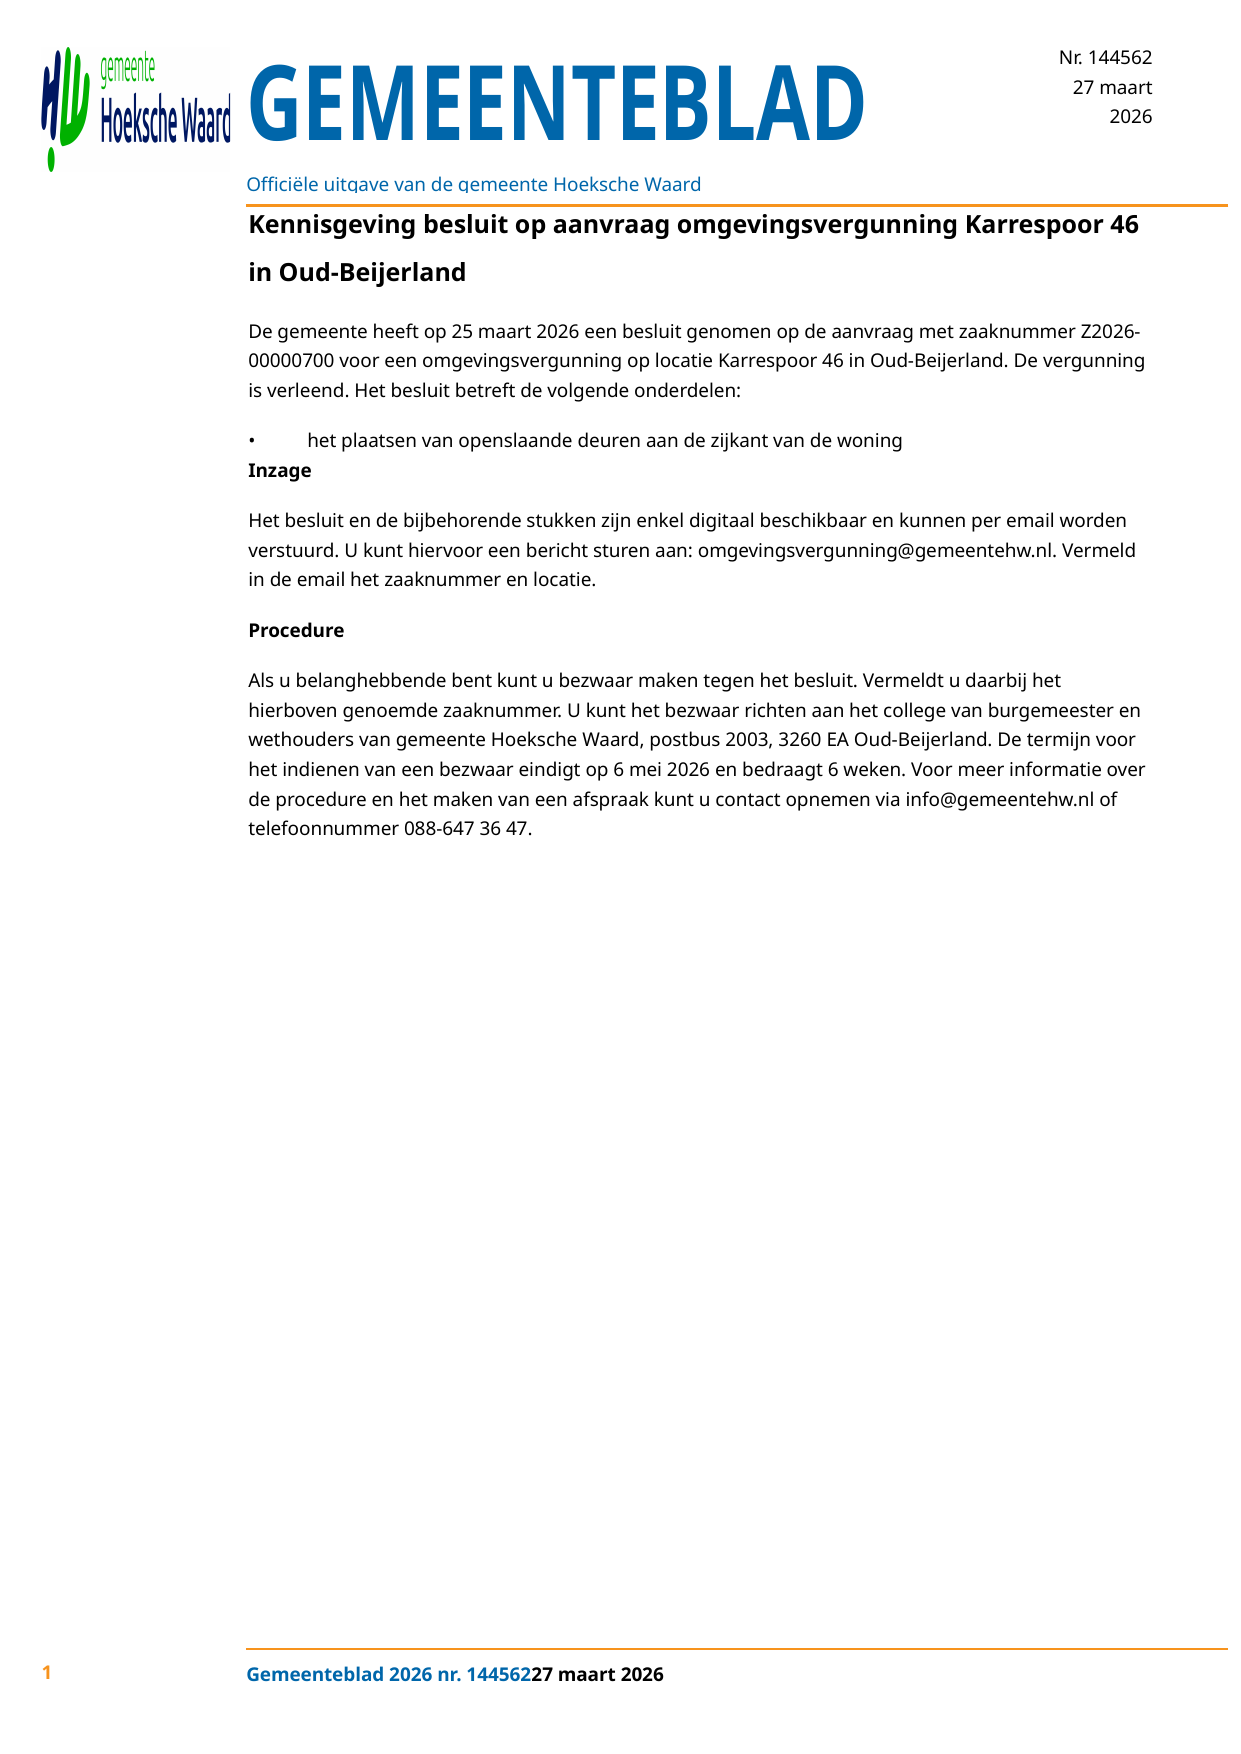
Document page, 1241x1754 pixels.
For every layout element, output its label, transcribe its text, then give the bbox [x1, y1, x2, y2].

text Het besluit en de bijbehorende stukken zijn enkel digitaal beschikbaar en kunnen per email worden verstuurd. U kunt hiervoor een bericht sturen aan: omgevingsvergunning@gemeentehw.nl. Vermeld in de email het zaaknummer en locatie. [248, 507, 1152, 592]
list het plaatsen van openslaande deuren aan de zijkant van de woning [248, 427, 1152, 453]
text Kennisgeving besluit op aanvraag omgevingsvergunning Karrespoor 46 in Oud-Beijerland [248, 207, 1152, 288]
text Als u belanghebbende bent kunt u bezwaar maken tegen het besluit. Vermeldt u daarbij het hierboven genoemde zaaknummer. U kunt het bezwaar richten aan het college van burgemeester en wethouders van gemeente Hoeksche Waard, postbus 2003, 3260 EA Oud-Beijerland. De termijn voor het indienen van een bezwaar eindigt op 6 mei 2026 en bedraagt 6 weken. Voor meer informatie over de procedure en het maken van een afspraak kunt u contact opnemen via info@gemeentehw.nl of telefoonnummer 088-647 36 47. [248, 667, 1152, 841]
text Procedure [248, 617, 1152, 643]
text De gemeente heeft op 25 maart 2026 een besluit genomen op de aanvraag met zaaknummer Z2026-00000700 voor een omgevingsvergunning op locatie Karrespoor 46 in Oud-Beijerland. De vergunning is verleend. Het besluit betreft de volgende onderdelen: [248, 318, 1152, 403]
text Inzage [248, 457, 1152, 483]
picture [41, 47, 231, 172]
